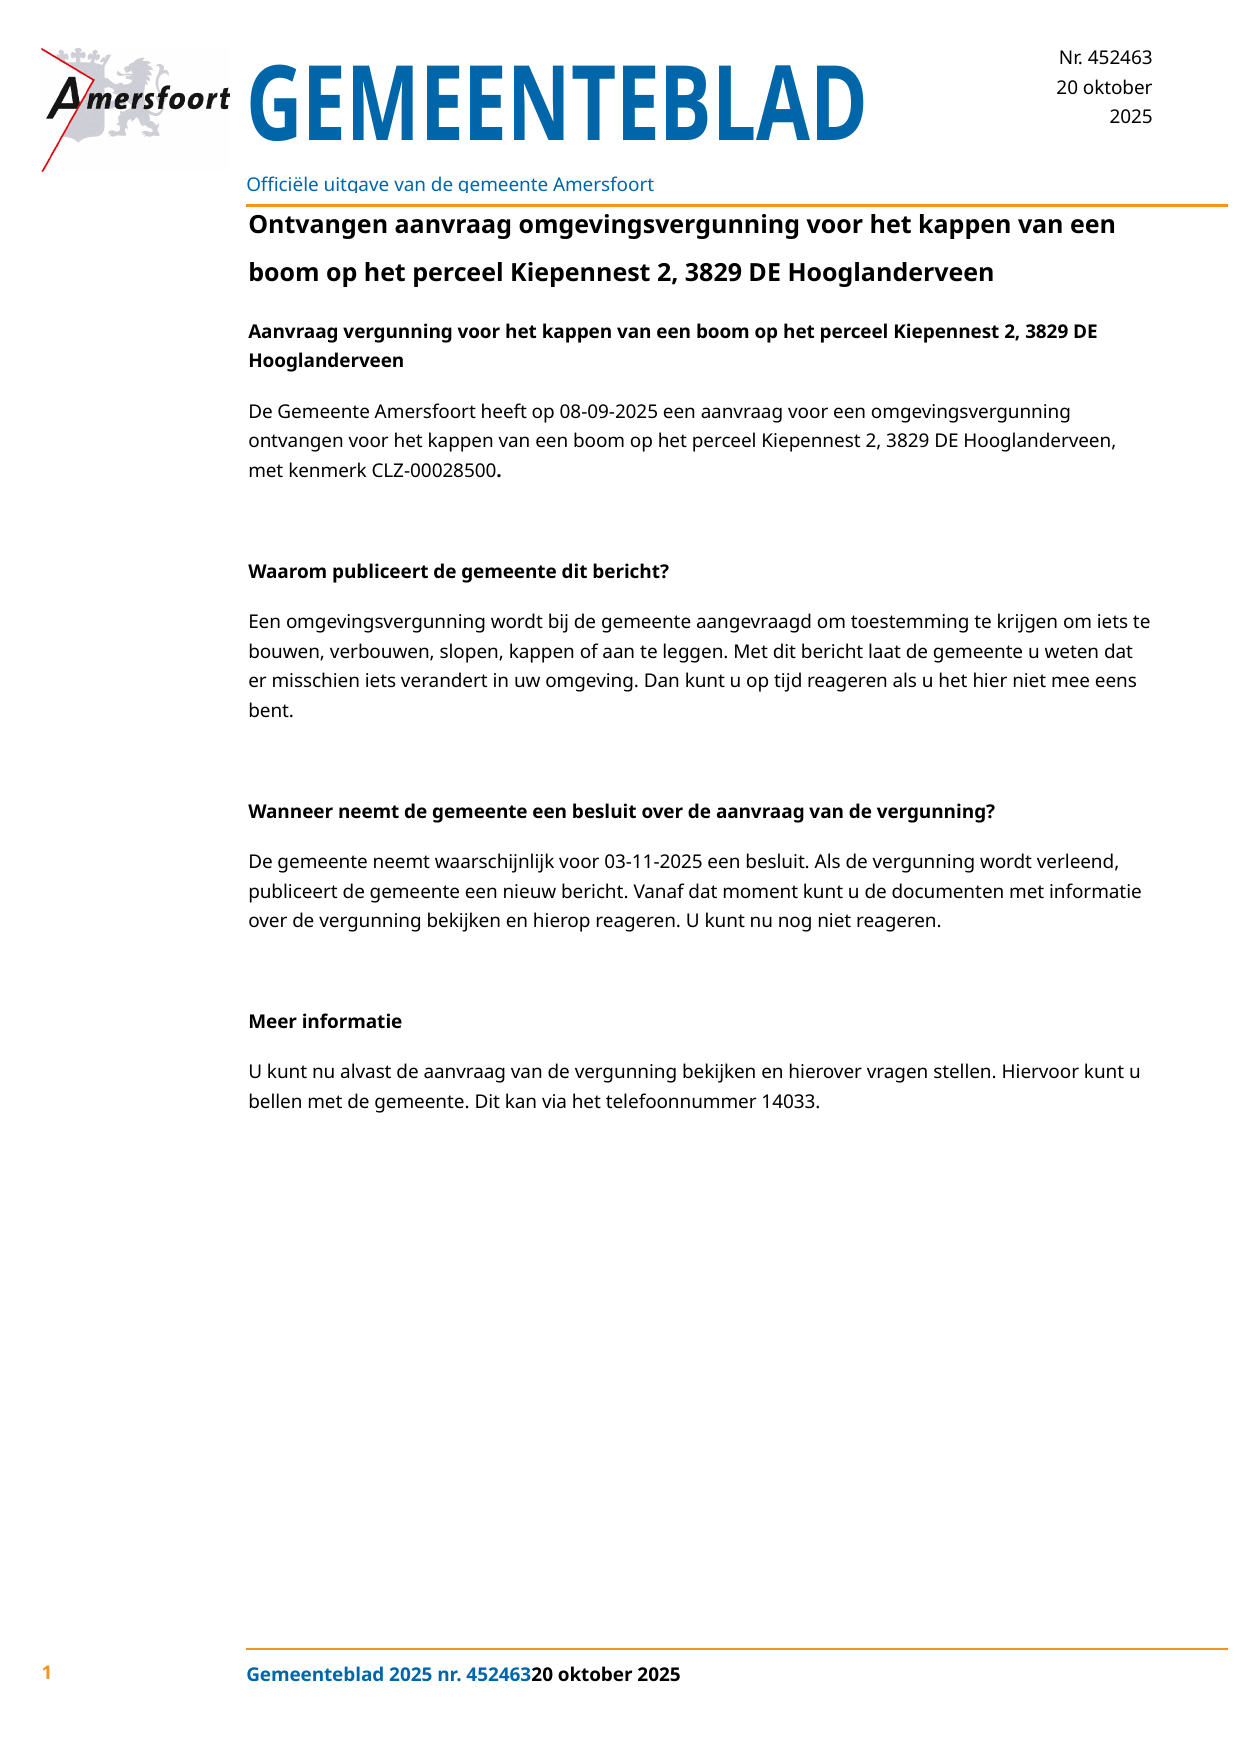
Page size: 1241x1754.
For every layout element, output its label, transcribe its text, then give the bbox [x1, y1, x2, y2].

text U kunt nu alvast de aanvraag van de vergunning bekijken en hierover vragen stellen. Hiervoor kunt u bellen met de gemeente. Dit kan via het telefoonnummer 14033. [248, 1059, 1152, 1114]
text De Gemeente Amersfoort heeft op 08-09-2025 een aanvraag voor een omgevingsvergunning ontvangen voor het kappen van een boom op het perceel Kiepennest 2, 3829 DE Hooglanderveen, met kenmerk CLZ-00028500. [248, 398, 1152, 483]
text Wanneer neemt de gemeente een besluit over de aanvraag van de vergunning? [248, 798, 1152, 824]
picture [41, 47, 231, 172]
text Waarom publiceert de gemeente dit bericht? [248, 558, 1152, 584]
text Een omgevingsvergunning wordt bij de gemeente aangevraagd om toestemming te krijgen om iets te bouwen, verbouwen, slopen, kappen of aan te leggen. Met dit bericht laat de gemeente u weten dat er misschien iets verandert in uw omgeving. Dan kunt u op tijd reageren als u het hier niet mee eens bent. [248, 608, 1152, 723]
text Aanvraag vergunning voor het kappen van een boom op het perceel Kiepennest 2, 3829 DE Hooglanderveen [248, 318, 1152, 373]
text De gemeente neemt waarschijnlijk voor 03-11-2025 een besluit. Als de vergunning wordt verleend, publiceert de gemeente een nieuw bericht. Vanaf dat moment kunt u de documenten met informatie over de vergunning bekijken en hierop reageren. U kunt nu nog niet reageren. [248, 848, 1152, 933]
text Meer informatie [248, 1008, 1152, 1034]
text Ontvangen aanvraag omgevingsvergunning voor het kappen van een boom op het perceel Kiepennest 2, 3829 DE Hooglanderveen [248, 207, 1152, 288]
